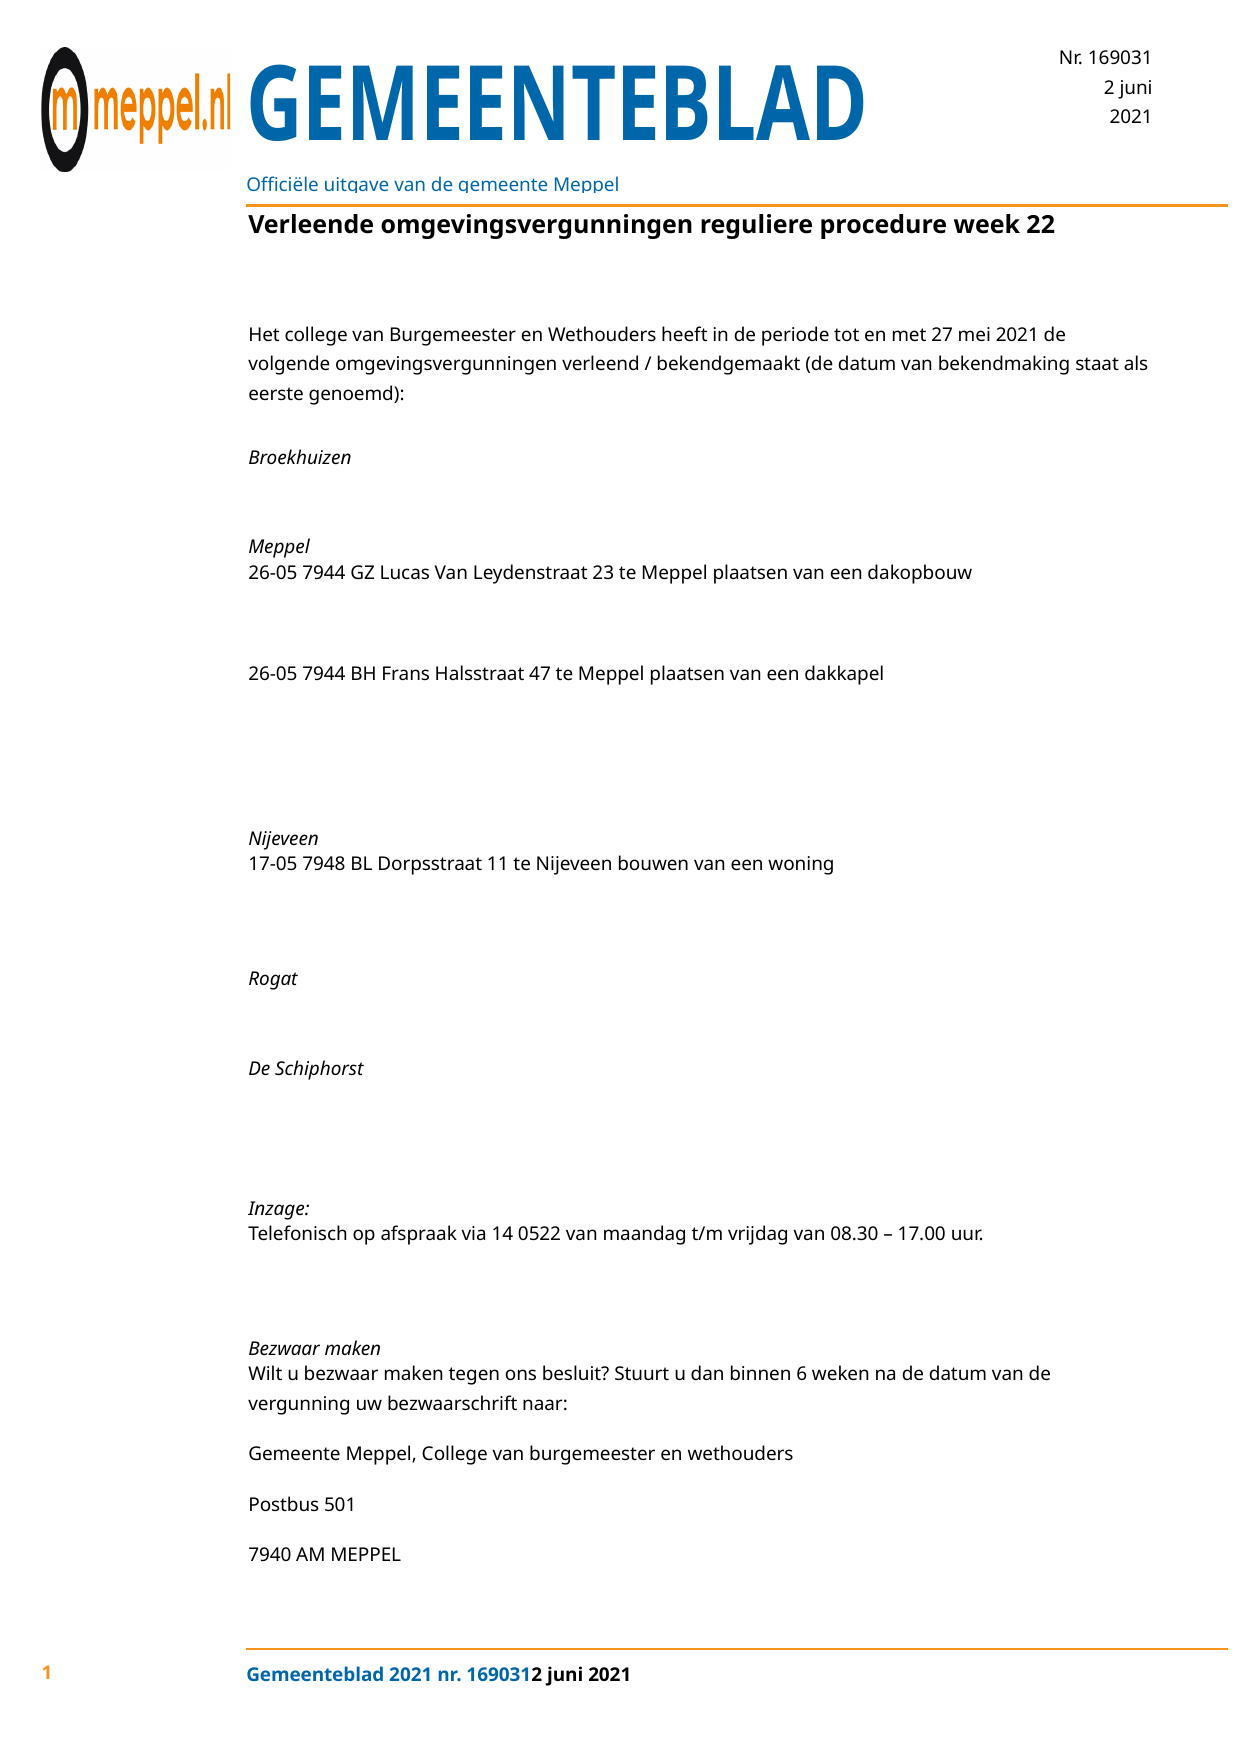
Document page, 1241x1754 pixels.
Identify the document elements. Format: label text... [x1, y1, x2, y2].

text Verleende omgevingsvergunningen reguliere procedure week 22 [248, 207, 1152, 241]
text Telefonisch op afspraak via 14 0522 van maandag t/m vrijdag van 08.30 – 17.00 uur. [248, 1221, 1152, 1246]
text De Schiphorst [248, 1055, 1152, 1080]
text Nijeveen [248, 825, 1152, 851]
text Rogat [248, 965, 1152, 991]
text Het college van Burgemeester en Wethouders heeft in de periode tot en met 27 mei 2021 de volgende omgevingsvergunningen verleend / bekendgemaakt (de datum van bekendmaking staat als eerste genoemd): [248, 321, 1152, 406]
picture [41, 47, 231, 172]
text 17-05 7948 BL Dorpsstraat 11 te Nijeveen bouwen van een woning [248, 851, 1152, 876]
text Inzage: [248, 1195, 1152, 1221]
text 26-05 7944 GZ Lucas Van Leydenstraat 23 te Meppel plaatsen van een dakopbouw [248, 559, 1152, 585]
text 7940 AM MEPPEL [248, 1541, 1152, 1567]
text Postbus 501 [248, 1491, 1152, 1517]
text Broekhuizen [248, 444, 1152, 469]
text 26-05 7944 BH Frans Halsstraat 47 te Meppel plaatsen van een dakkapel [248, 660, 1152, 686]
text Bezwaar maken [248, 1335, 1152, 1361]
text Gemeente Meppel, College van burgemeester en wethouders [248, 1441, 1152, 1466]
text Wilt u bezwaar maken tegen ons besluit? Stuurt u dan binnen 6 weken na de datum van de vergunning uw bezwaarschrift naar: [248, 1361, 1152, 1416]
text Meppel [248, 533, 1152, 559]
